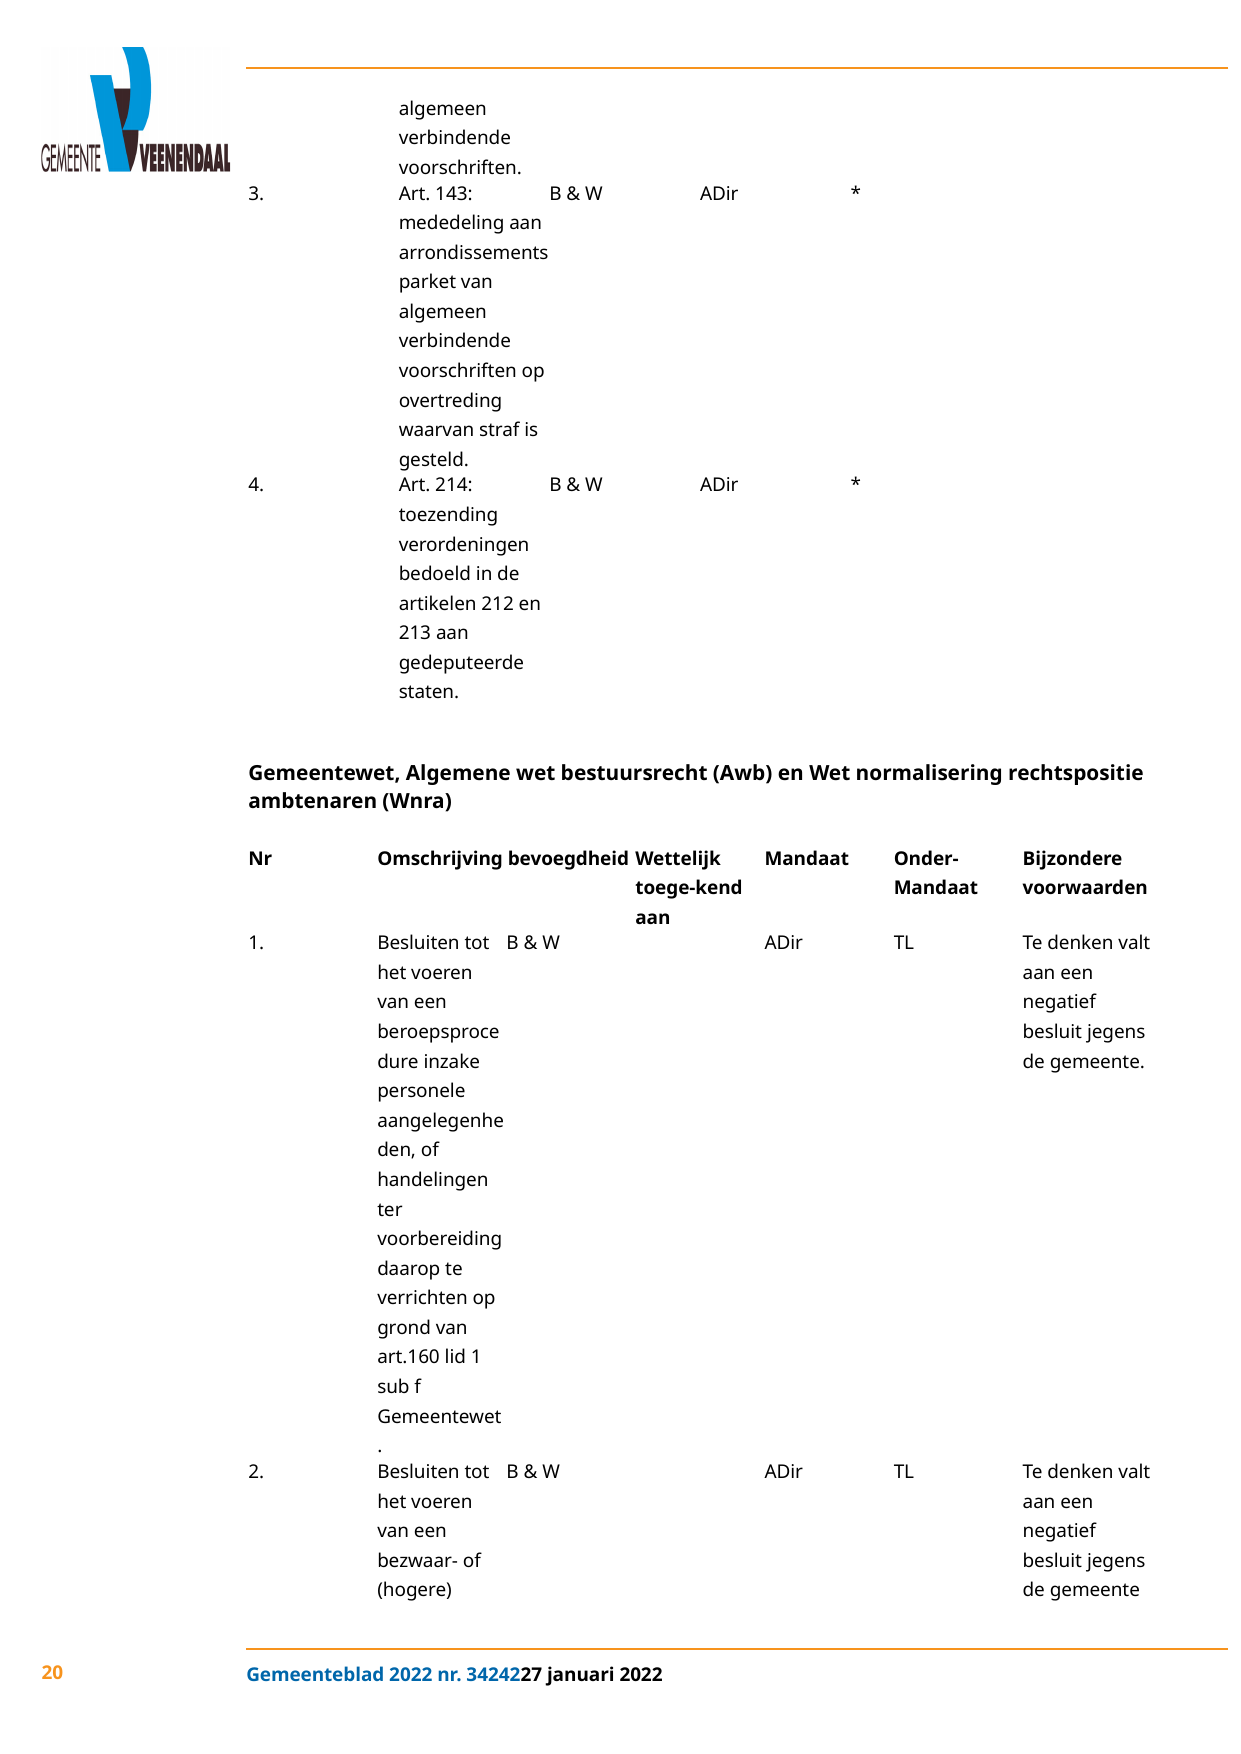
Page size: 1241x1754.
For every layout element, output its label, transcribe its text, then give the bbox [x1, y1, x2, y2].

table_cell Besluiten tot het voeren van een beroepsprocedure inzake personele aangelegenheden, of handelingen ter voorbereiding daarop te verrichten op grond van art.160 lid 1 sub f Gemeentewet . [377, 930, 506, 1458]
table_header Onder- Mandaat [894, 845, 1022, 929]
table_cell ADir [700, 180, 850, 472]
table_cell 1. [248, 930, 377, 1458]
picture [41, 47, 130, 172]
table_cell Besluiten tot het voeren van een bezwaar- of (hogere) [377, 1458, 506, 1602]
table_cell [1001, 180, 1152, 472]
picture [123, 47, 231, 172]
table_cell [1001, 472, 1152, 704]
table_cell [248, 95, 398, 180]
table_cell ADir [700, 472, 850, 704]
table_cell [850, 95, 1001, 180]
table_cell 2. [248, 1458, 377, 1602]
table_cell ADir [764, 930, 893, 1458]
table_cell B & W [506, 930, 764, 1458]
table_cell Art. 143: mededeling aan arrondissementsparket van algemeen verbindende voorschriften op overtreding waarvan straf is gesteld. [399, 180, 549, 472]
table_cell 4. [248, 472, 398, 704]
table_cell Te denken valt aan een negatief besluit jegens de gemeente [1023, 1458, 1152, 1602]
table_cell B & W [506, 1458, 764, 1602]
table_cell algemeen verbindende voorschriften. [399, 95, 549, 180]
table_cell [549, 95, 700, 180]
table_cell B & W [549, 472, 700, 704]
table_header Wettelijk toege-kend aan [635, 845, 764, 929]
table_cell Te denken valt aan een negatief besluit jegens de gemeente. [1023, 930, 1152, 1458]
table_cell B & W [549, 180, 700, 472]
table_cell 3. [248, 180, 398, 472]
table_cell * [850, 180, 1001, 472]
table_cell ADir [764, 1458, 893, 1602]
table_cell TL [894, 1458, 1022, 1602]
table_header Bijzondere voorwaarden [1023, 845, 1152, 929]
table_header Nr [248, 845, 377, 929]
table_header Mandaat [764, 845, 893, 929]
table_header Omschrijving bevoegdheid [377, 845, 635, 929]
table_cell [1001, 95, 1152, 180]
table_cell TL [894, 930, 1022, 1458]
text Gemeentewet, Algemene wet bestuursrecht (Awb) en Wet normalisering rechtspositie ambtenaren (Wnra) [248, 758, 1152, 815]
table_cell [700, 95, 850, 180]
table_cell Art. 214: toezending verordeningen bedoeld in de artikelen 212 en 213 aan gedeputeerde staten. [399, 472, 549, 704]
table_cell * [850, 472, 1001, 704]
